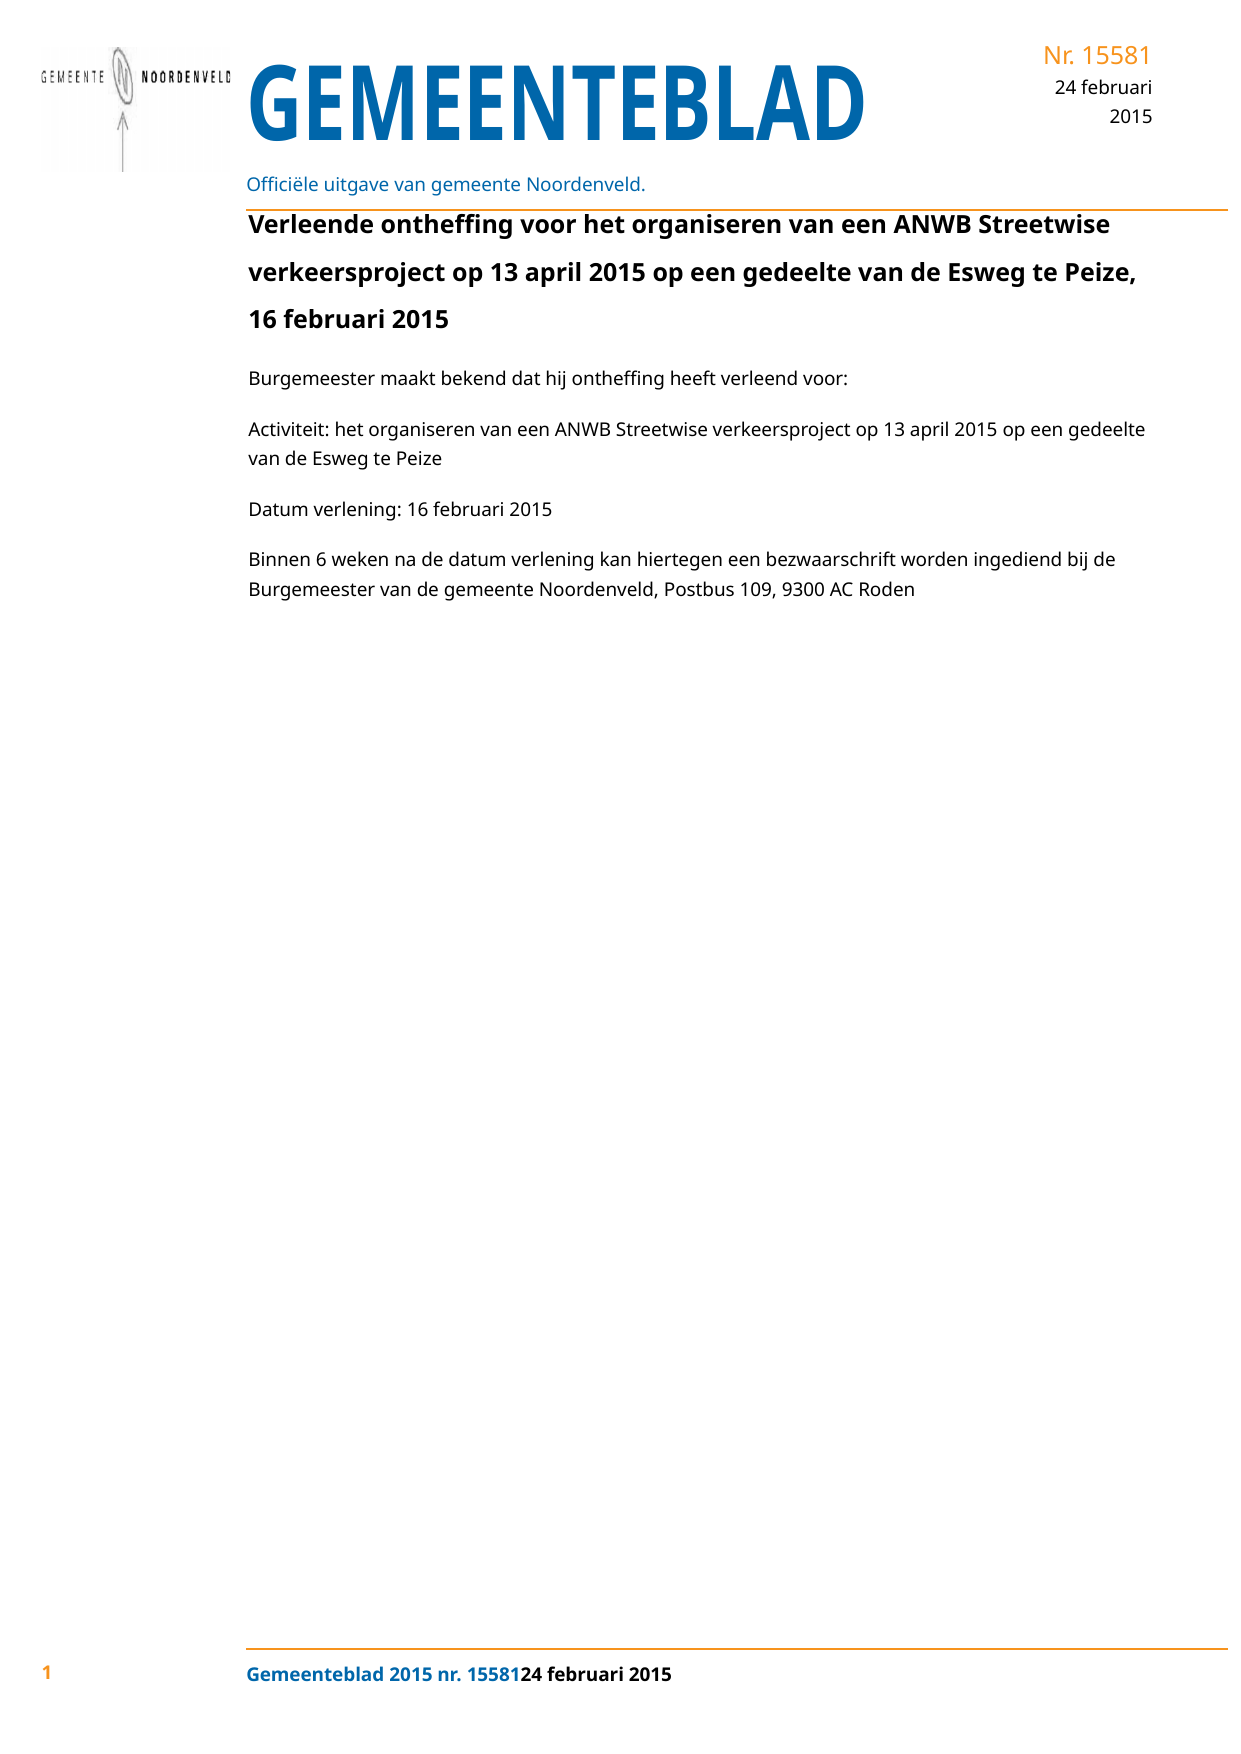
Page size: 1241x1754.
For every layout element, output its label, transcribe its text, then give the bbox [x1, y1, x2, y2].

text Verleende ontheffing voor het organiseren van een ANWB Streetwise verkeersproject op 13 april 2015 op een gedeelte van de Esweg te Peize, 16 februari 2015 [248, 211, 1152, 336]
picture [41, 47, 231, 172]
text Datum verlening: 16 februari 2015 [248, 496, 1152, 522]
text Burgemeester maakt bekend dat hij ontheffing heeft verleend voor: [248, 366, 1152, 391]
text Activiteit: het organiseren van een ANWB Streetwise verkeersproject op 13 april 2015 op een gedeelte van de Esweg te Peize [248, 416, 1152, 471]
text Binnen 6 weken na de datum verlening kan hiertegen een bezwaarschrift worden ingediend bij de Burgemeester van de gemeente Noordenveld, Postbus 109, 9300 AC Roden [248, 546, 1152, 602]
